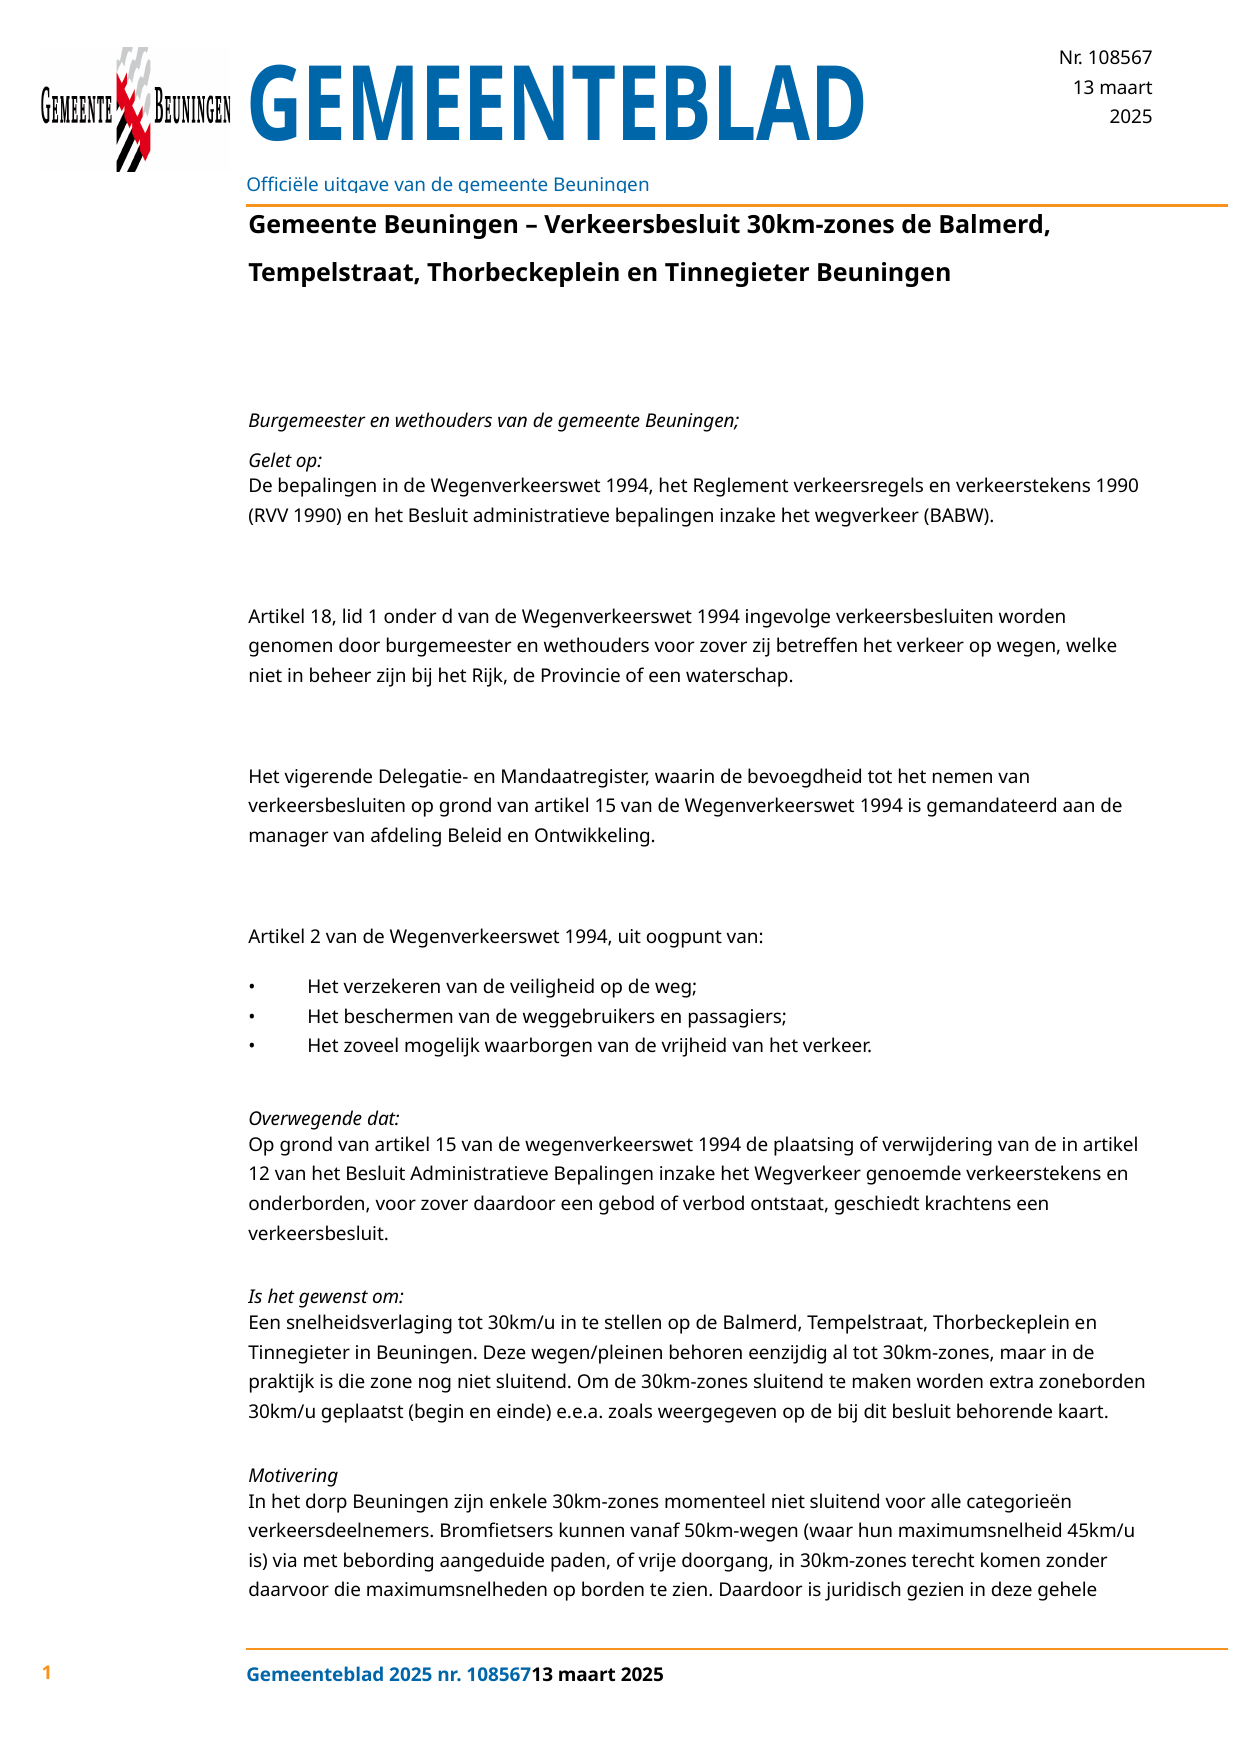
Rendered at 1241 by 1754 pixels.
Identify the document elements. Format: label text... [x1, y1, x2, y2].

list Het zoveel mogelijk waarborgen van de vrijheid van het verkeer. [248, 1033, 1152, 1058]
list Het beschermen van de weggebruikers en passagiers; [248, 1003, 1152, 1029]
text In het dorp Beuningen zijn enkele 30km-zones momenteel niet sluitend voor alle categorieën verkeersdeelnemers. Bromfietsers kunnen vanaf 50km-wegen (waar hun maximumsnelheid 45km/u is) via met bebording aangeduide paden, of vrije doorgang, in 30km-zones terecht komen zonder daarvoor die maximumsnelheden op borden te zien. Daardoor is juridisch gezien in deze gehele [248, 1488, 1152, 1602]
text Artikel 18, lid 1 onder d van de Wegenverkeerswet 1994 ingevolge verkeersbesluiten worden genomen door burgemeester en wethouders voor zover zij betreffen het verkeer op wegen, welke niet in beheer zijn bij het Rijk, de Provincie of een waterschap. [248, 603, 1152, 688]
text Artikel 2 van de Wegenverkeerswet 1994, uit oogpunt van: [248, 923, 1152, 949]
text De bepalingen in de Wegenverkeerswet 1994, het Reglement verkeersregels en verkeerstekens 1990 (RVV 1990) en het Besluit administratieve bepalingen inzake het wegverkeer (BABW). [248, 473, 1152, 528]
text Overwegende dat: [248, 1105, 1152, 1131]
text Het vigerende Delegatie- en Mandaatregister, waarin de bevoegdheid tot het nemen van verkeersbesluiten op grond van artikel 15 van de Wegenverkeerswet 1994 is gemandateerd aan de manager van afdeling Beleid en Ontwikkeling. [248, 763, 1152, 848]
text Motivering [248, 1462, 1152, 1488]
text Burgemeester en wethouders van de gemeente Beuningen; [248, 408, 1152, 433]
text Op grond van artikel 15 van de wegenverkeerswet 1994 de plaatsing of verwijdering van de in artikel 12 van het Besluit Administratieve Bepalingen inzake het Wegverkeer genoemde verkeerstekens en onderborden, voor zover daardoor een gebod of verbod ontstaat, geschiedt krachtens een verkeersbesluit. [248, 1131, 1152, 1246]
text Een snelheidsverlaging tot 30km/u in te stellen op de Balmerd, Tempelstraat, Thorbeckeplein en Tinnegieter in Beuningen. Deze wegen/pleinen behoren eenzijdig al tot 30km-zones, maar in de praktijk is die zone nog niet sluitend. Om de 30km-zones sluitend te maken worden extra zoneborden 30km/u geplaatst (begin en einde) e.e.a. zoals weergegeven op de bij dit besluit behorende kaart. [248, 1309, 1152, 1424]
text Is het gewenst om: [248, 1284, 1152, 1309]
text Gemeente Beuningen – Verkeersbesluit 30km-zones de Balmerd, Tempelstraat, Thorbeckeplein en Tinnegieter Beuningen [248, 207, 1152, 288]
list Het verzekeren van de veiligheid op de weg; [248, 973, 1152, 999]
text Gelet op: [248, 447, 1152, 473]
picture [41, 47, 231, 172]
